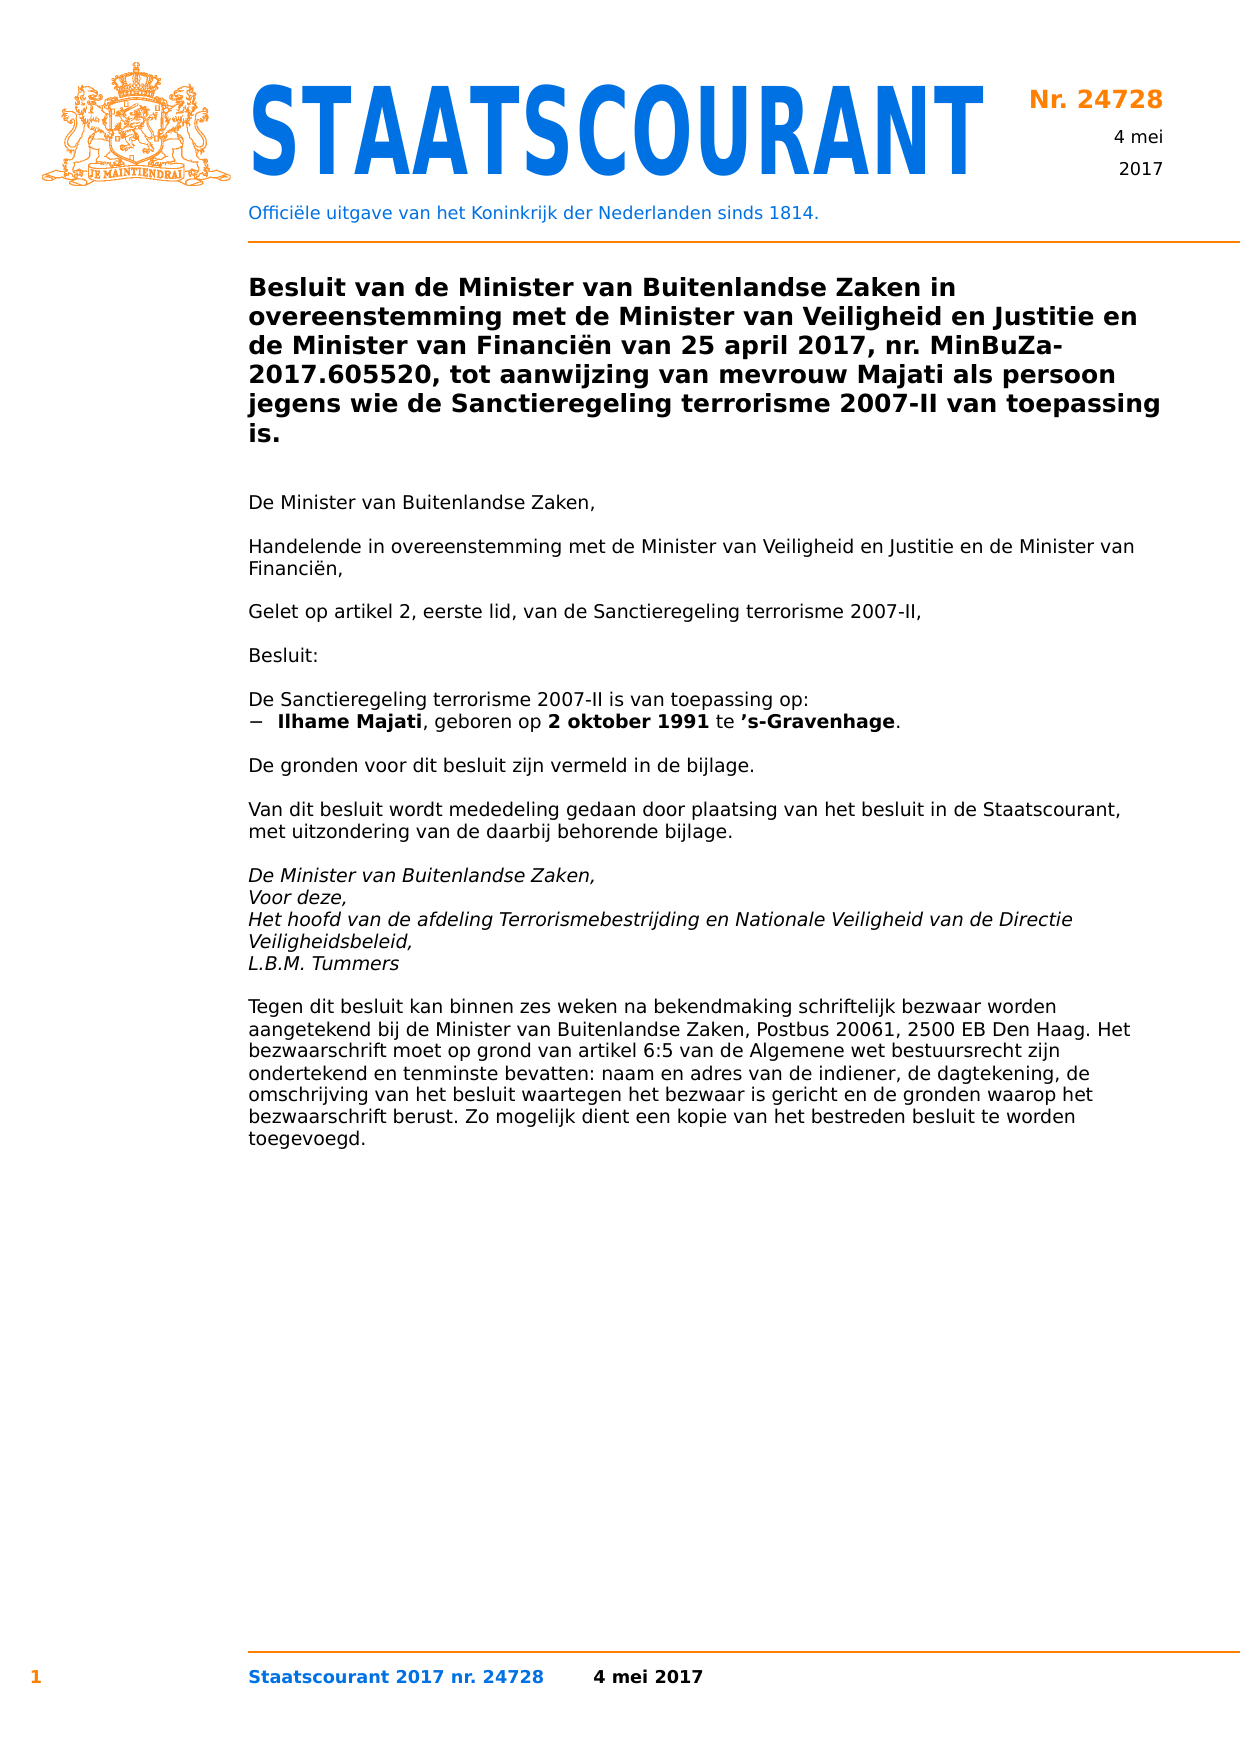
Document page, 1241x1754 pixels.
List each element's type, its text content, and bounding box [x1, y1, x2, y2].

table_cell Officiële uitgave van het Koninkrijk der Nederlanden sinds 1814. [248, 203, 1240, 241]
table_header STAATSCOURANT [248, 62, 998, 203]
text De Minister van Buitenlandse Zaken, Voor deze, Het hoofd van de afdeling Terrorismebestrijding en Nationale Veiligheid van de Directie Veiligheidsbeleid, L.B.M. Tummers [248, 865, 1163, 974]
text De Sanctieregeling terrorisme 2007-II is van toepassing op: [248, 689, 1163, 711]
table_header [25, 62, 248, 241]
text − Ilhame Majati, geboren op 2 oktober 1991 te ’s-Gravenhage. [248, 711, 1163, 733]
text Gelet op artikel 2, eerste lid, van de Sanctieregeling terrorisme 2007-II, [248, 601, 1163, 623]
text Besluit: [248, 645, 1163, 667]
text De gronden voor dit besluit zijn vermeld in de bijlage. [248, 755, 1163, 777]
text Handelende in overeenstemming met de Minister van Veiligheid en Justitie en de Minister van Financiën, [248, 536, 1163, 579]
text Tegen dit besluit kan binnen zes weken na bekendmaking schriftelijk bezwaar worden aangetekend bij de Minister van Buitenlandse Zaken, Postbus 20061, 2500 EB Den Haag. Het bezwaarschrift moet op grond van artikel 6:5 van de Algemene wet bestuursrecht zijn ondertekend en tenminste bevatten: naam en adres van de indiener, de dagtekening, de omschrijving van het besluit waartegen het bezwaar is gericht en de gronden waarop het bezwaarschrift berust. Zo mogelijk dient een kopie van het bestreden besluit te worden toegevoegd. [248, 996, 1163, 1150]
table_cell 4 mei [998, 121, 1240, 153]
subtitle Besluit van de Minister van Buitenlandse Zaken in overeenstemming met de Minister van Veiligheid en Justitie en de Minister van Financiën van 25 april 2017, nr. MinBuZa-2017.605520, tot aanwijzing van mevrouw Majati als persoon jegens wie de Sanctieregeling terrorisme 2007-II van toepassing is. [248, 273, 1163, 448]
table_cell 2017 [998, 153, 1240, 203]
text Van dit besluit wordt mededeling gedaan door plaatsing van het besluit in de Staatscourant, met uitzondering van de daarbij behorende bijlage. [248, 799, 1163, 843]
text De Minister van Buitenlandse Zaken, [248, 492, 1163, 514]
picture [41, 62, 231, 186]
table_header Nr. 24728 [998, 62, 1240, 121]
